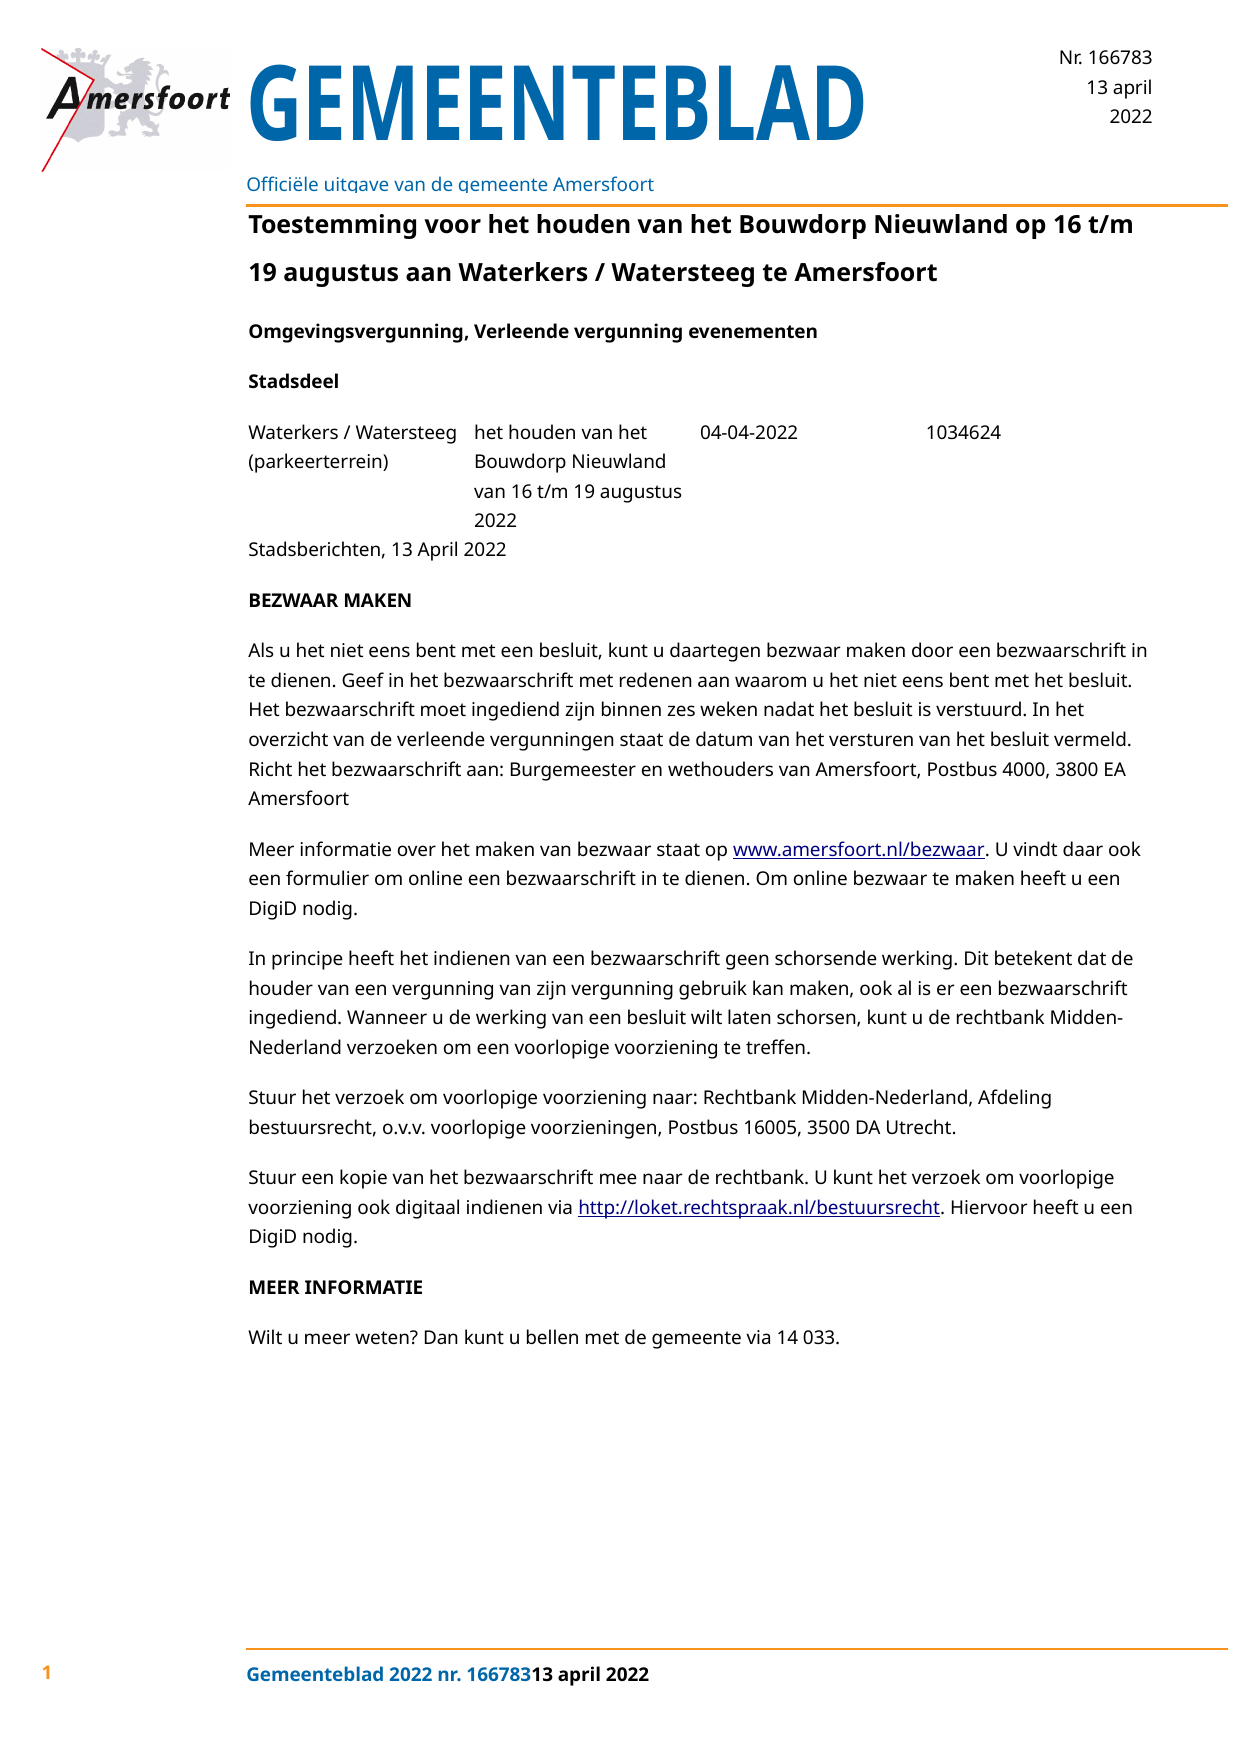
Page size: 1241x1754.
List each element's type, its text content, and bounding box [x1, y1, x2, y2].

text Wilt u meer weten? Dan kunt u bellen met de gemeente via 14 033. [248, 1324, 1152, 1350]
text BEZWAAR MAKEN [248, 587, 1152, 613]
text Omgevingsvergunning, Verleende vergunning evenementen [248, 318, 1152, 344]
text Toestemming voor het houden van het Bouwdorp Nieuwland op 16 t/m 19 augustus aan Waterkers / Watersteeg te Amersfoort [248, 207, 1152, 288]
text Stadsberichten, 13 April 2022 [248, 537, 1152, 562]
table_header 1034624 [926, 419, 1152, 533]
table_header het houden van het Bouwdorp Nieuwland van 16 t/m 19 augustus 2022 [474, 419, 700, 533]
picture [41, 47, 231, 172]
table_header Waterkers / Watersteeg (parkeerterrein) [248, 419, 474, 533]
table_header 04-04-2022 [700, 419, 926, 533]
text Stadsdeel [248, 368, 1152, 394]
text In principe heeft het indienen van een bezwaarschrift geen schorsende werking. Dit betekent dat de houder van een vergunning van zijn vergunning gebruik kan maken, ook al is er een bezwaarschrift ingediend. Wanneer u de werking van een besluit wilt laten schorsen, kunt u de rechtbank Midden-Nederland verzoeken om een voorlopige voorziening te treffen. [248, 945, 1152, 1060]
text MEER INFORMATIE [248, 1274, 1152, 1300]
text Stuur het verzoek om voorlopige voorziening naar: Rechtbank Midden-Nederland, Afdeling bestuursrecht, o.v.v. voorlopige voorzieningen, Postbus 16005, 3500 DA Utrecht. [248, 1084, 1152, 1140]
text Stuur een kopie van het bezwaarschrift mee naar de rechtbank. U kunt het verzoek om voorlopige voorziening ook digitaal indienen via http://loket.rechtspraak.nl/bestuursrecht. Hiervoor heeft u een DigiD nodig. [248, 1164, 1152, 1249]
text Meer informatie over het maken van bezwaar staat op www.amersfoort.nl/bezwaar. U vindt daar ook een formulier om online een bezwaarschrift in te dienen. Om online bezwaar te maken heeft u een DigiD nodig. [248, 836, 1152, 921]
text Als u het niet eens bent met een besluit, kunt u daartegen bezwaar maken door een bezwaarschrift in te dienen. Geef in het bezwaarschrift met redenen aan waarom u het niet eens bent met het besluit. Het bezwaarschrift moet ingediend zijn binnen zes weken nadat het besluit is verstuurd. In het overzicht van de verleende vergunningen staat de datum van het versturen van het besluit vermeld. Richt het bezwaarschrift aan: Burgemeester en wethouders van Amersfoort, Postbus 4000, 3800 EA Amersfoort [248, 637, 1152, 811]
